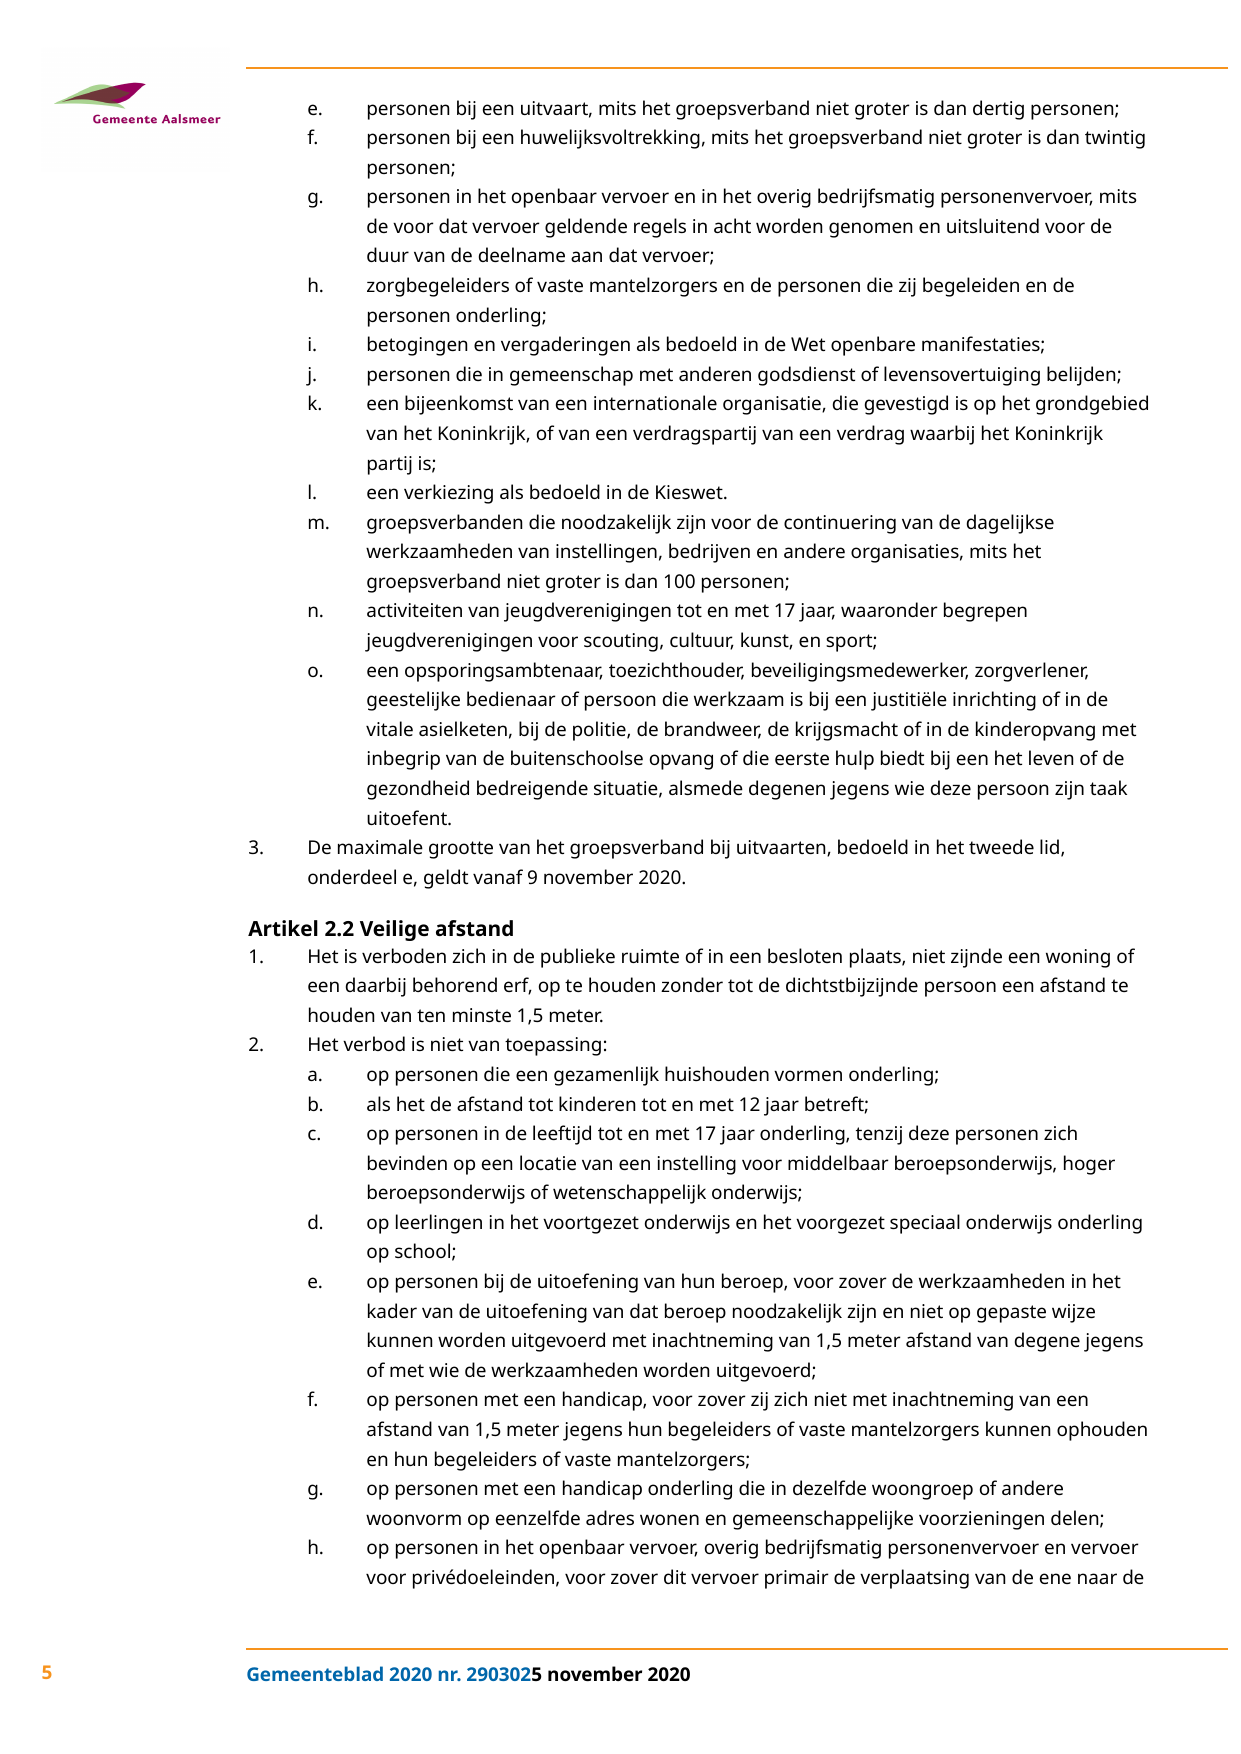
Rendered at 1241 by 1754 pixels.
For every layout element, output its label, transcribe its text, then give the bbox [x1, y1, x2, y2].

list op personen bij de uitoefening van hun beroep, voor zover de werkzaamheden in het kader van de uitoefening van dat beroep noodzakelijk zijn en niet op gepaste wijze kunnen worden uitgevoerd met inachtneming van 1,5 meter afstand van degene jegens of met wie de werkzaamheden worden uitgevoerd; [307, 1268, 1152, 1383]
list personen bij een uitvaart, mits het groepsverband niet groter is dan dertig personen; [307, 95, 1152, 121]
list op personen in de leeftijd tot en met 17 jaar onderling, tenzij deze personen zich bevinden op een locatie van een instelling voor middelbaar beroepsonderwijs, hoger beroepsonderwijs of wetenschappelijk onderwijs; [307, 1120, 1152, 1205]
list Het is verboden zich in de publieke ruimte of in een besloten plaats, niet zijnde een woning of een daarbij behorend erf, op te houden zonder tot de dichtstbijzijnde persoon een afstand te houden van ten minste 1,5 meter. [248, 943, 1152, 1028]
list een bijeenkomst van een internationale organisatie, die gevestigd is op het grondgebied van het Koninkrijk, of van een verdragspartij van een verdrag waarbij het Koninkrijk partij is; [307, 391, 1152, 476]
list personen die in gemeenschap met anderen godsdienst of levensovertuiging belijden; [307, 361, 1152, 387]
list activiteiten van jeugdverenigingen tot en met 17 jaar, waaronder begrepen jeugdverenigingen voor scouting, cultuur, kunst, en sport; [307, 598, 1152, 653]
list als het de afstand tot kinderen tot en met 12 jaar betreft; [307, 1091, 1152, 1116]
picture [41, 47, 231, 172]
list personen in het openbaar vervoer en in het overig bedrijfsmatig personenvervoer, mits de voor dat vervoer geldende regels in acht worden genomen en uitsluitend voor de duur van de deelname aan dat vervoer; [307, 183, 1152, 268]
list op personen met een handicap, voor zover zij zich niet met inachtneming van een afstand van 1,5 meter jegens hun begeleiders of vaste mantelzorgers kunnen ophouden en hun begeleiders of vaste mantelzorgers; [307, 1387, 1152, 1471]
list zorgbegeleiders of vaste mantelzorgers en de personen die zij begeleiden en de personen onderling; [307, 272, 1152, 328]
list op personen die een gezamenlijk huishouden vormen onderling; [307, 1061, 1152, 1087]
text Artikel 2.2 Veilige afstand [248, 914, 1152, 943]
list groepsverbanden die noodzakelijk zijn voor de continuering van de dagelijkse werkzaamheden van instellingen, bedrijven en andere organisaties, mits het groepsverband niet groter is dan 100 personen; [307, 509, 1152, 594]
list een verkiezing als bedoeld in de Kieswet. [307, 479, 1152, 505]
list op personen met een handicap onderling die in dezelfde woongroep of andere woonvorm op eenzelfde adres wonen en gemeenschappelijke voorzieningen delen; [307, 1475, 1152, 1531]
list op personen in het openbaar vervoer, overig bedrijfsmatig personenvervoer en vervoer voor privédoeleinden, voor zover dit vervoer primair de verplaatsing van de ene naar de [307, 1534, 1152, 1590]
list op leerlingen in het voortgezet onderwijs en het voorgezet speciaal onderwijs onderling op school; [307, 1209, 1152, 1264]
list personen bij een huwelijksvoltrekking, mits het groepsverband niet groter is dan twintig personen; [307, 124, 1152, 180]
list betogingen en vergaderingen als bedoeld in de Wet openbare manifestaties; [307, 331, 1152, 357]
list Het verbod is niet van toepassing: [248, 1032, 1152, 1057]
list een opsporingsambtenaar, toezichthouder, beveiligingsmedewerker, zorgverlener, geestelijke bedienaar of persoon die werkzaam is bij een justitiële inrichting of in de vitale asielketen, bij de politie, de brandweer, de krijgsmacht of in de kinderopvang met inbegrip van de buitenschoolse opvang of die eerste hulp biedt bij een het leven of de gezondheid bedreigende situatie, alsmede degenen jegens wie deze persoon zijn taak uitoefent. [307, 657, 1152, 831]
list De maximale grootte van het groepsverband bij uitvaarten, bedoeld in het tweede lid, onderdeel e, geldt vanaf 9 november 2020. [248, 834, 1152, 890]
